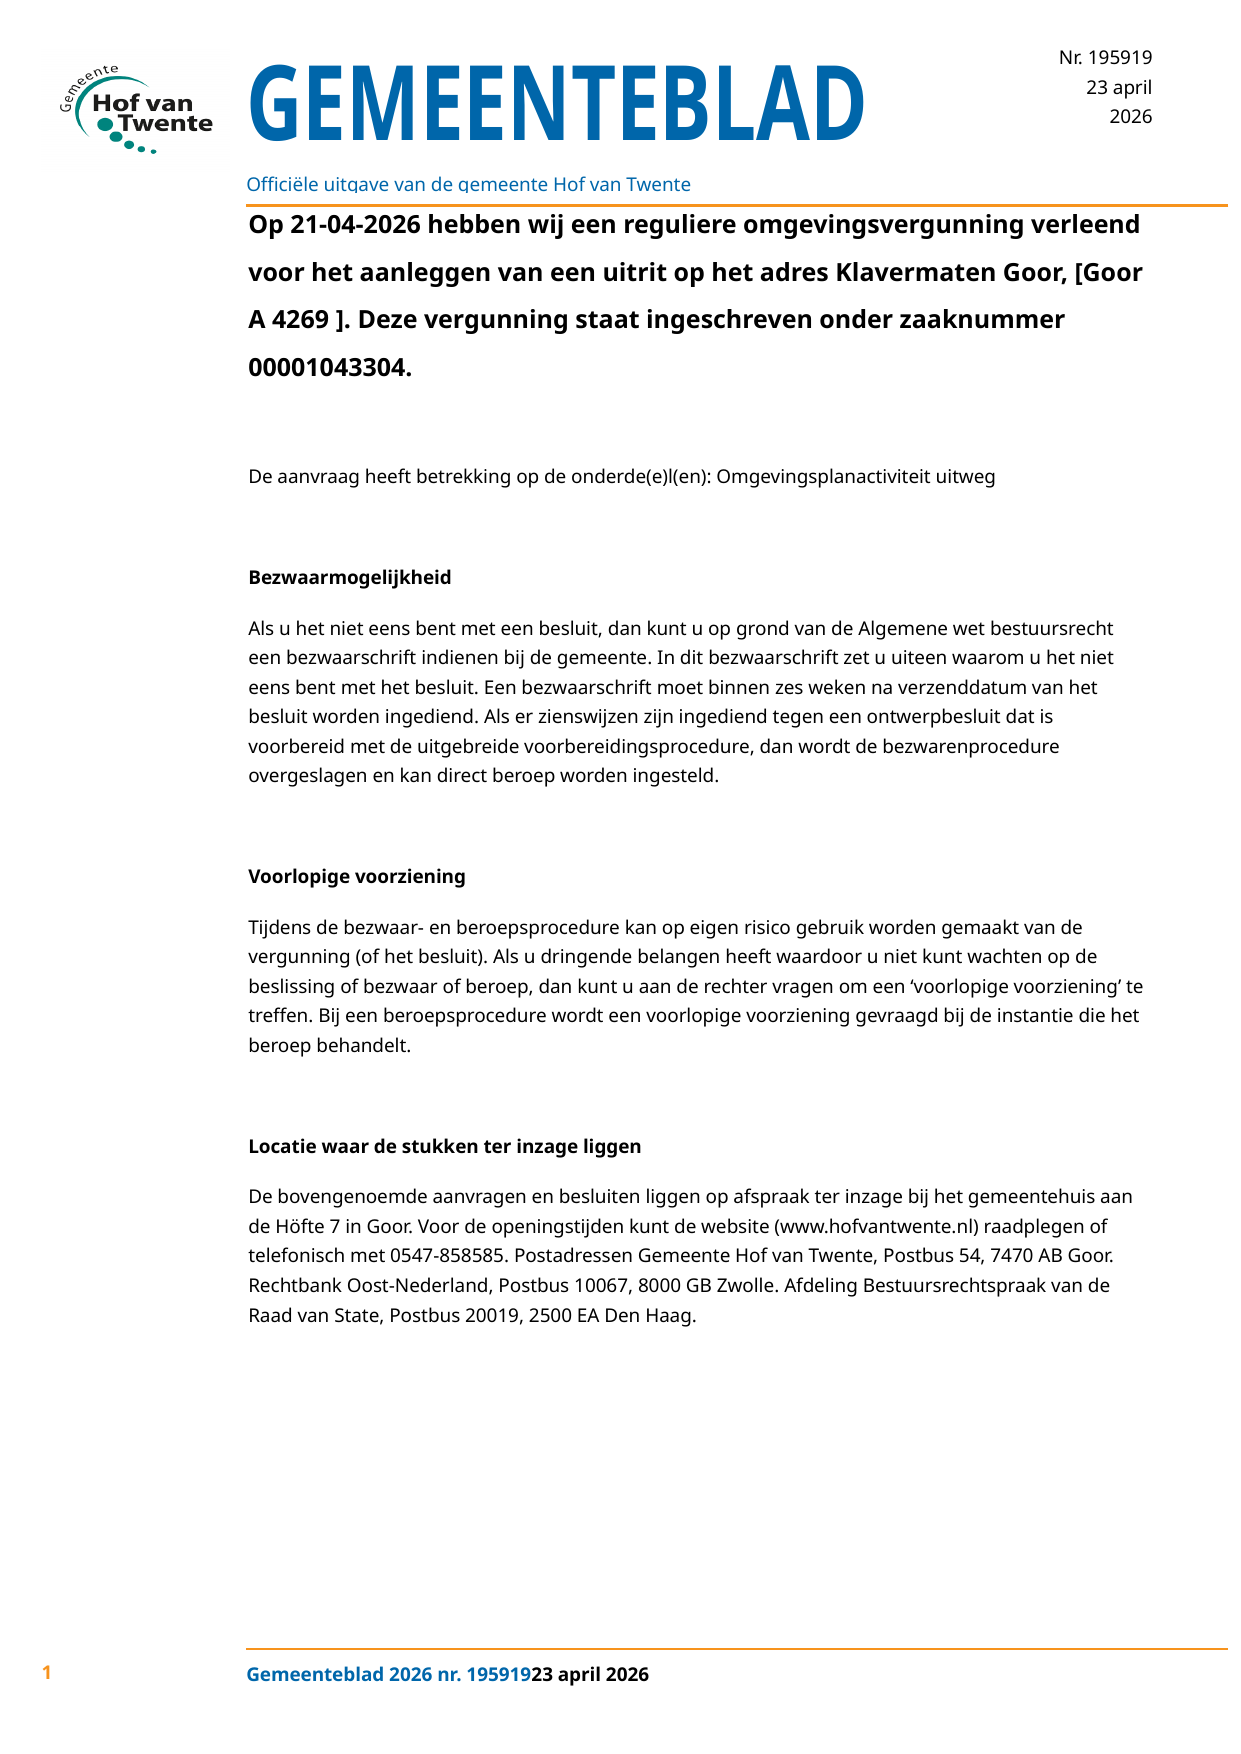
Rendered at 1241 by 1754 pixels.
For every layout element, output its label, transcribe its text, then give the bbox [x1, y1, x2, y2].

picture [41, 47, 231, 172]
text Op 21-04-2026 hebben wij een reguliere omgevingsvergunning verleend voor het aanleggen van een uitrit op het adres Klavermaten Goor, [Goor A 4269 ]. Deze vergunning staat ingeschreven onder zaaknummer 00001043304. [248, 207, 1152, 384]
text Locatie waar de stukken ter inzage liggen [248, 1133, 1152, 1159]
text Als u het niet eens bent met een besluit, dan kunt u op grond van de Algemene wet bestuursrecht een bezwaarschrift indienen bij de gemeente. In dit bezwaarschrift zet u uiteen waarom u het niet eens bent met het besluit. Een bezwaarschrift moet binnen zes weken na verzenddatum van het besluit worden ingediend. Als er zienswijzen zijn ingediend tegen een ontwerpbesluit dat is voorbereid met de uitgebreide voorbereidingsprocedure, dan wordt de bezwarenprocedure overgeslagen en kan direct beroep worden ingesteld. [248, 615, 1152, 788]
text Tijdens de bezwaar- en beroepsprocedure kan op eigen risico gebruik worden gemaakt van de vergunning (of het besluit). Als u dringende belangen heeft waardoor u niet kunt wachten op de beslissing of bezwaar of beroep, dan kunt u aan de rechter vragen om een ‘voorlopige voorziening’ te treffen. Bij een beroepsprocedure wordt een voorlopige voorziening gevraagd bij de instantie die het beroep behandelt. [248, 914, 1152, 1058]
text De bovengenoemde aanvragen en besluiten liggen op afspraak ter inzage bij het gemeentehuis aan de Höfte 7 in Goor. Voor de openingstijden kunt de website (www.hofvantwente.nl) raadplegen of telefonisch met 0547-858585. Postadressen Gemeente Hof van Twente, Postbus 54, 7470 AB Goor. Rechtbank Oost-Nederland, Postbus 10067, 8000 GB Zwolle. Afdeling Bestuursrechtspraak van de Raad van State, Postbus 20019, 2500 EA Den Haag. [248, 1183, 1152, 1328]
text Voorlopige voorziening [248, 863, 1152, 889]
text Bezwaarmogelijkheid [248, 564, 1152, 590]
text De aanvraag heeft betrekking op de onderde(e)l(en): Omgevingsplanactiviteit uitweg [248, 463, 1152, 489]
